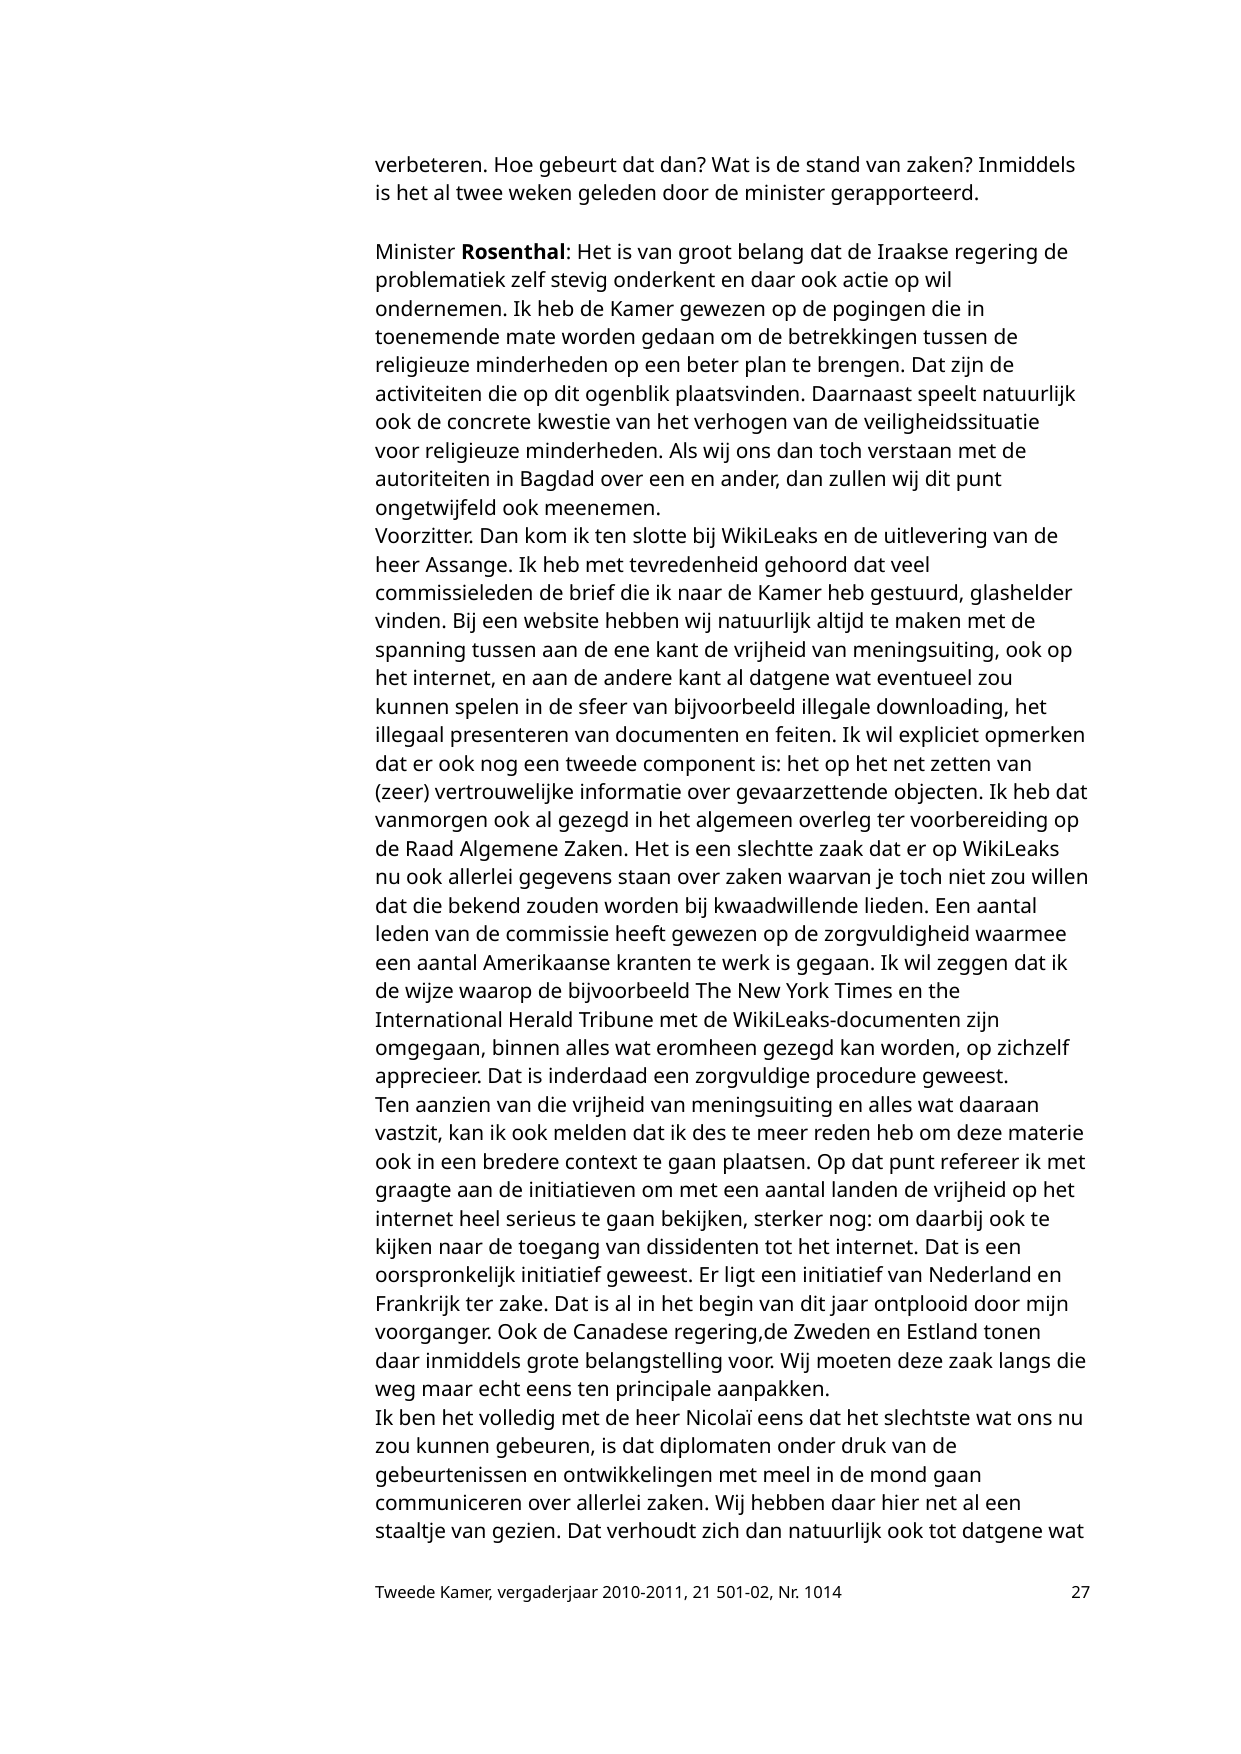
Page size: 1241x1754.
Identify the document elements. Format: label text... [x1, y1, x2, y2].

text verbeteren. Hoe gebeurt dat dan? Wat is de stand van zaken? Inmiddels is het al twee weken geleden door de minister gerapporteerd. [375, 150, 1090, 207]
text Ten aanzien van die vrijheid van meningsuiting en alles wat daaraan vastzit, kan ik ook melden dat ik des te meer reden heb om deze materie ook in een bredere context te gaan plaatsen. Op dat punt refereer ik met graagte aan de initiatieven om met een aantal landen de vrijheid op het internet heel serieus te gaan bekijken, sterker nog: om daarbij ook te kijken naar de toegang van dissidenten tot het internet. Dat is een oorspronkelijk initiatief geweest. Er ligt een initiatief van Nederland en Frankrijk ter zake. Dat is al in het begin van dit jaar ontplooid door mijn voorganger. Ook de Canadese regering,de Zweden en Estland tonen daar inmiddels grote belangstelling voor. Wij moeten deze zaak langs die weg maar echt eens ten principale aanpakken. [375, 1090, 1090, 1403]
text Voorzitter. Dan kom ik ten slotte bij WikiLeaks en de uitlevering van de heer Assange. Ik heb met tevredenheid gehoord dat veel commissieleden de brief die ik naar de Kamer heb gestuurd, glashelder vinden. Bij een website hebben wij natuurlijk altijd te maken met de spanning tussen aan de ene kant de vrijheid van meningsuiting, ook op het internet, en aan de andere kant al datgene wat eventueel zou kunnen spelen in de sfeer van bijvoorbeeld illegale downloading, het illegaal presenteren van documenten en feiten. Ik wil expliciet opmerken dat er ook nog een tweede component is: het op het net zetten van (zeer) vertrouwelijke informatie over gevaarzettende objecten. Ik heb dat vanmorgen ook al gezegd in het algemeen overleg ter voorbereiding op de Raad Algemene Zaken. Het is een slechtte zaak dat er op WikiLeaks nu ook allerlei gegevens staan over zaken waarvan je toch niet zou willen dat die bekend zouden worden bij kwaadwillende lieden. Een aantal leden van de commissie heeft gewezen op de zorgvuldigheid waarmee een aantal Amerikaanse kranten te werk is gegaan. Ik wil zeggen dat ik de wijze waarop de bijvoorbeeld The New York Times en the International Herald Tribune met de WikiLeaks-documenten zijn omgegaan, binnen alles wat eromheen gezegd kan worden, op zichzelf apprecieer. Dat is inderdaad een zorgvuldige procedure geweest. [375, 521, 1090, 1090]
text Minister Rosenthal: Het is van groot belang dat de Iraakse regering de problematiek zelf stevig onderkent en daar ook actie op wil ondernemen. Ik heb de Kamer gewezen op de pogingen die in toenemende mate worden gedaan om de betrekkingen tussen de religieuze minderheden op een beter plan te brengen. Dat zijn de activiteiten die op dit ogenblik plaatsvinden. Daarnaast speelt natuurlijk ook de concrete kwestie van het verhogen van de veiligheidssituatie voor religieuze minderheden. Als wij ons dan toch verstaan met de autoriteiten in Bagdad over een en ander, dan zullen wij dit punt ongetwijfeld ook meenemen. [375, 237, 1090, 521]
text Ik ben het volledig met de heer Nicolaï eens dat het slechtste wat ons nu zou kunnen gebeuren, is dat diplomaten onder druk van de gebeurtenissen en ontwikkelingen met meel in de mond gaan communiceren over allerlei zaken. Wij hebben daar hier net al een staaltje van gezien. Dat verhoudt zich dan natuurlijk ook tot datgene wat [375, 1403, 1090, 1545]
